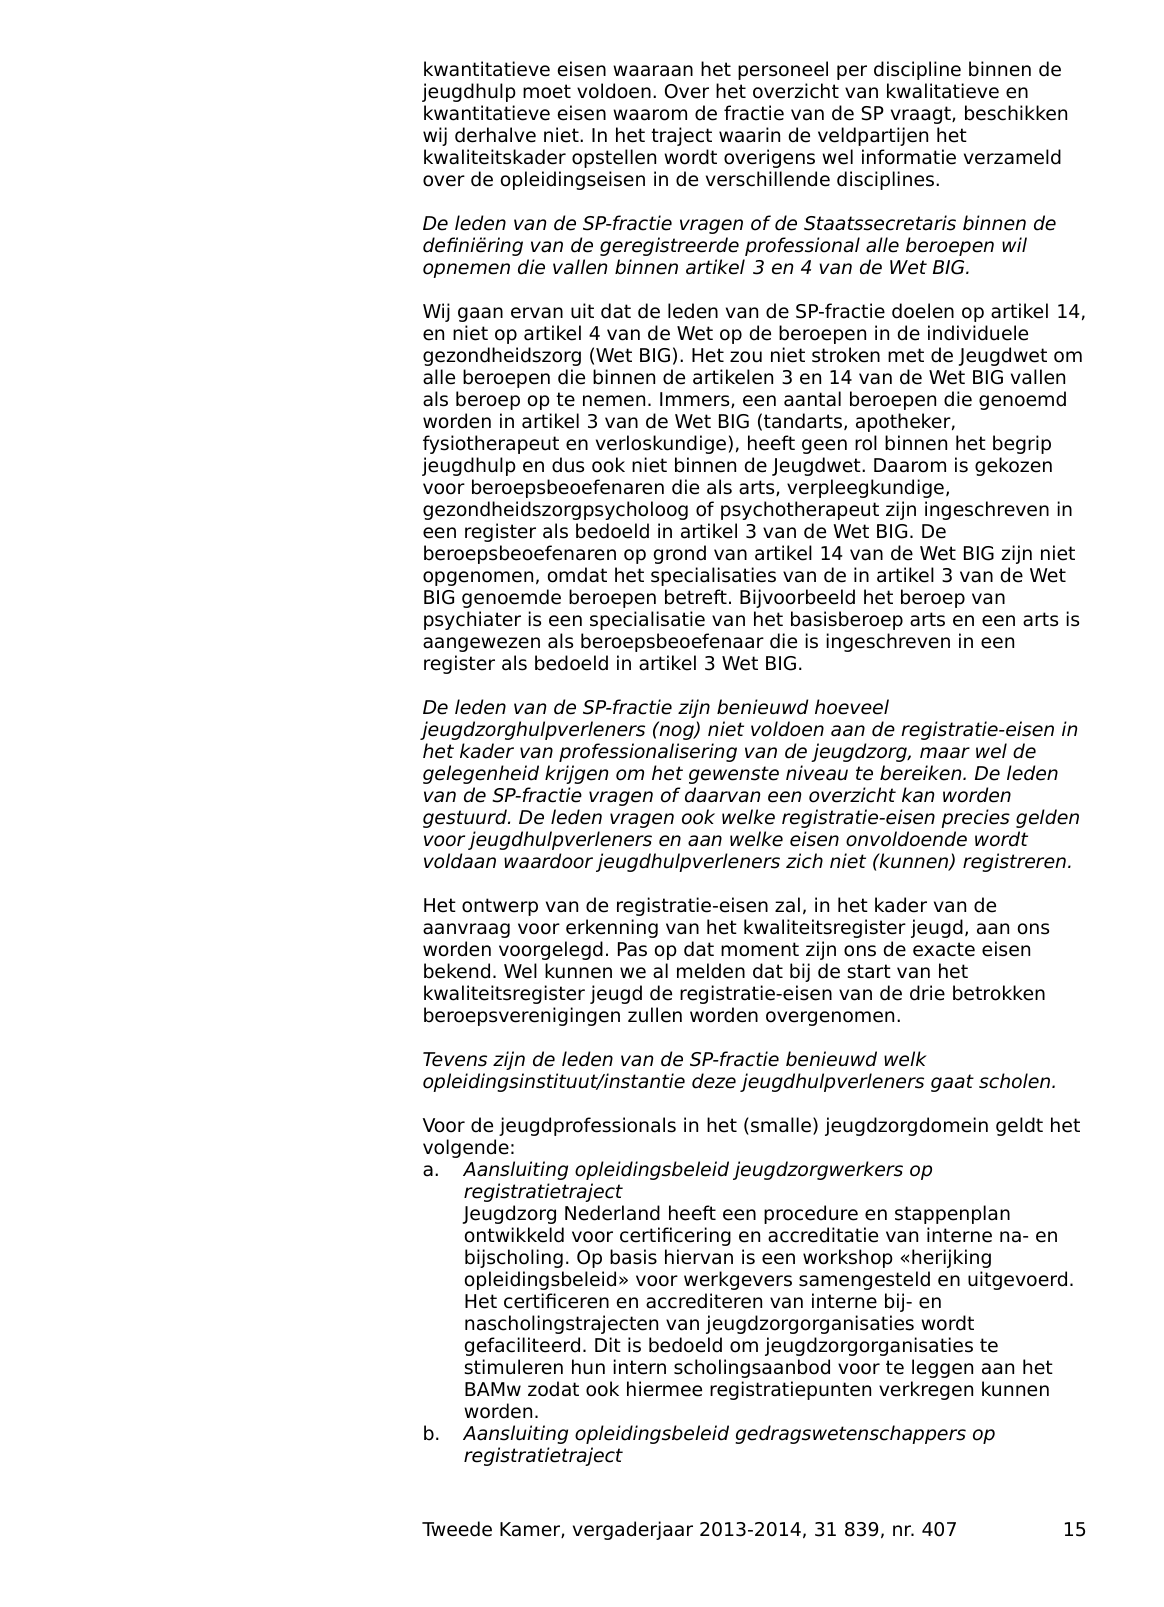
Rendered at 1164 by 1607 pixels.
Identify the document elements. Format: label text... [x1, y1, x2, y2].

text Voor de jeugdprofessionals in het (smalle) jeugdzorgdomein geldt het volgende: [422, 1115, 1087, 1159]
text a. Aansluiting opleidingsbeleid jeugdzorgwerkers op registratietraject [422, 1159, 1087, 1203]
text De leden van de SP-fractie zijn benieuwd hoeveel jeugdzorghulpverleners (nog) niet voldoen aan de registratie-eisen in het kader van professionalisering van de jeugdzorg, maar wel de gelegenheid krijgen om het gewenste niveau te bereiken. De leden van de SP-fractie vragen of daarvan een overzicht kan worden gestuurd. De leden vragen ook welke registratie-eisen precies gelden voor jeugdhulpverleners en aan welke eisen onvoldoende wordt voldaan waardoor jeugdhulpverleners zich niet (kunnen) registreren. [422, 697, 1087, 873]
text Tevens zijn de leden van de SP-fractie benieuwd welk opleidingsinstituut/instantie deze jeugdhulpverleners gaat scholen. [422, 1049, 1087, 1093]
text b. Aansluiting opleidingsbeleid gedragswetenschappers op registratietraject [422, 1423, 1087, 1467]
text De leden van de SP-fractie vragen of de Staatssecretaris binnen de definiëring van de geregistreerde professional alle beroepen wil opnemen die vallen binnen artikel 3 en 4 van de Wet BIG. [422, 213, 1087, 279]
text Jeugdzorg Nederland heeft een procedure en stappenplan ontwikkeld voor certificering en accreditatie van interne na- en bijscholing. Op basis hiervan is een workshop «herijking opleidingsbeleid» voor werkgevers samengesteld en uitgevoerd. Het certificeren en accrediteren van interne bij- en nascholingstrajecten van jeugdzorgorganisaties wordt gefaciliteerd. Dit is bedoeld om jeugdzorgorganisaties te stimuleren hun intern scholingsaanbod voor te leggen aan het BAMw zodat ook hiermee registratiepunten verkregen kunnen worden. [464, 1203, 1087, 1423]
text Wij gaan ervan uit dat de leden van de SP-fractie doelen op artikel 14, en niet op artikel 4 van de Wet op de beroepen in de individuele gezondheidszorg (Wet BIG). Het zou niet stroken met de Jeugdwet om alle beroepen die binnen de artikelen 3 en 14 van de Wet BIG vallen als beroep op te nemen. Immers, een aantal beroepen die genoemd worden in artikel 3 van de Wet BIG (tandarts, apotheker, fysiotherapeut en verloskundige), heeft geen rol binnen het begrip jeugdhulp en dus ook niet binnen de Jeugdwet. Daarom is gekozen voor beroepsbeoefenaren die als arts, verpleegkundige, gezondheidszorgpsycholoog of psychotherapeut zijn ingeschreven in een register als bedoeld in artikel 3 van de Wet BIG. De beroepsbeoefenaren op grond van artikel 14 van de Wet BIG zijn niet opgenomen, omdat het specialisaties van de in artikel 3 van de Wet BIG genoemde beroepen betreft. Bijvoorbeeld het beroep van psychiater is een specialisatie van het basisberoep arts en een arts is aangewezen als beroepsbeoefenaar die is ingeschreven in een register als bedoeld in artikel 3 Wet BIG. [422, 301, 1087, 675]
text kwantitatieve eisen waaraan het personeel per discipline binnen de jeugdhulp moet voldoen. Over het overzicht van kwalitatieve en kwantitatieve eisen waarom de fractie van de SP vraagt, beschikken wij derhalve niet. In het traject waarin de veldpartijen het kwaliteitskader opstellen wordt overigens wel informatie verzameld over de opleidingseisen in de verschillende disciplines. [422, 59, 1087, 191]
text Het ontwerp van de registratie-eisen zal, in het kader van de aanvraag voor erkenning van het kwaliteitsregister jeugd, aan ons worden voorgelegd. Pas op dat moment zijn ons de exacte eisen bekend. Wel kunnen we al melden dat bij de start van het kwaliteitsregister jeugd de registratie-eisen van de drie betrokken beroepsverenigingen zullen worden overgenomen. [422, 895, 1087, 1027]
